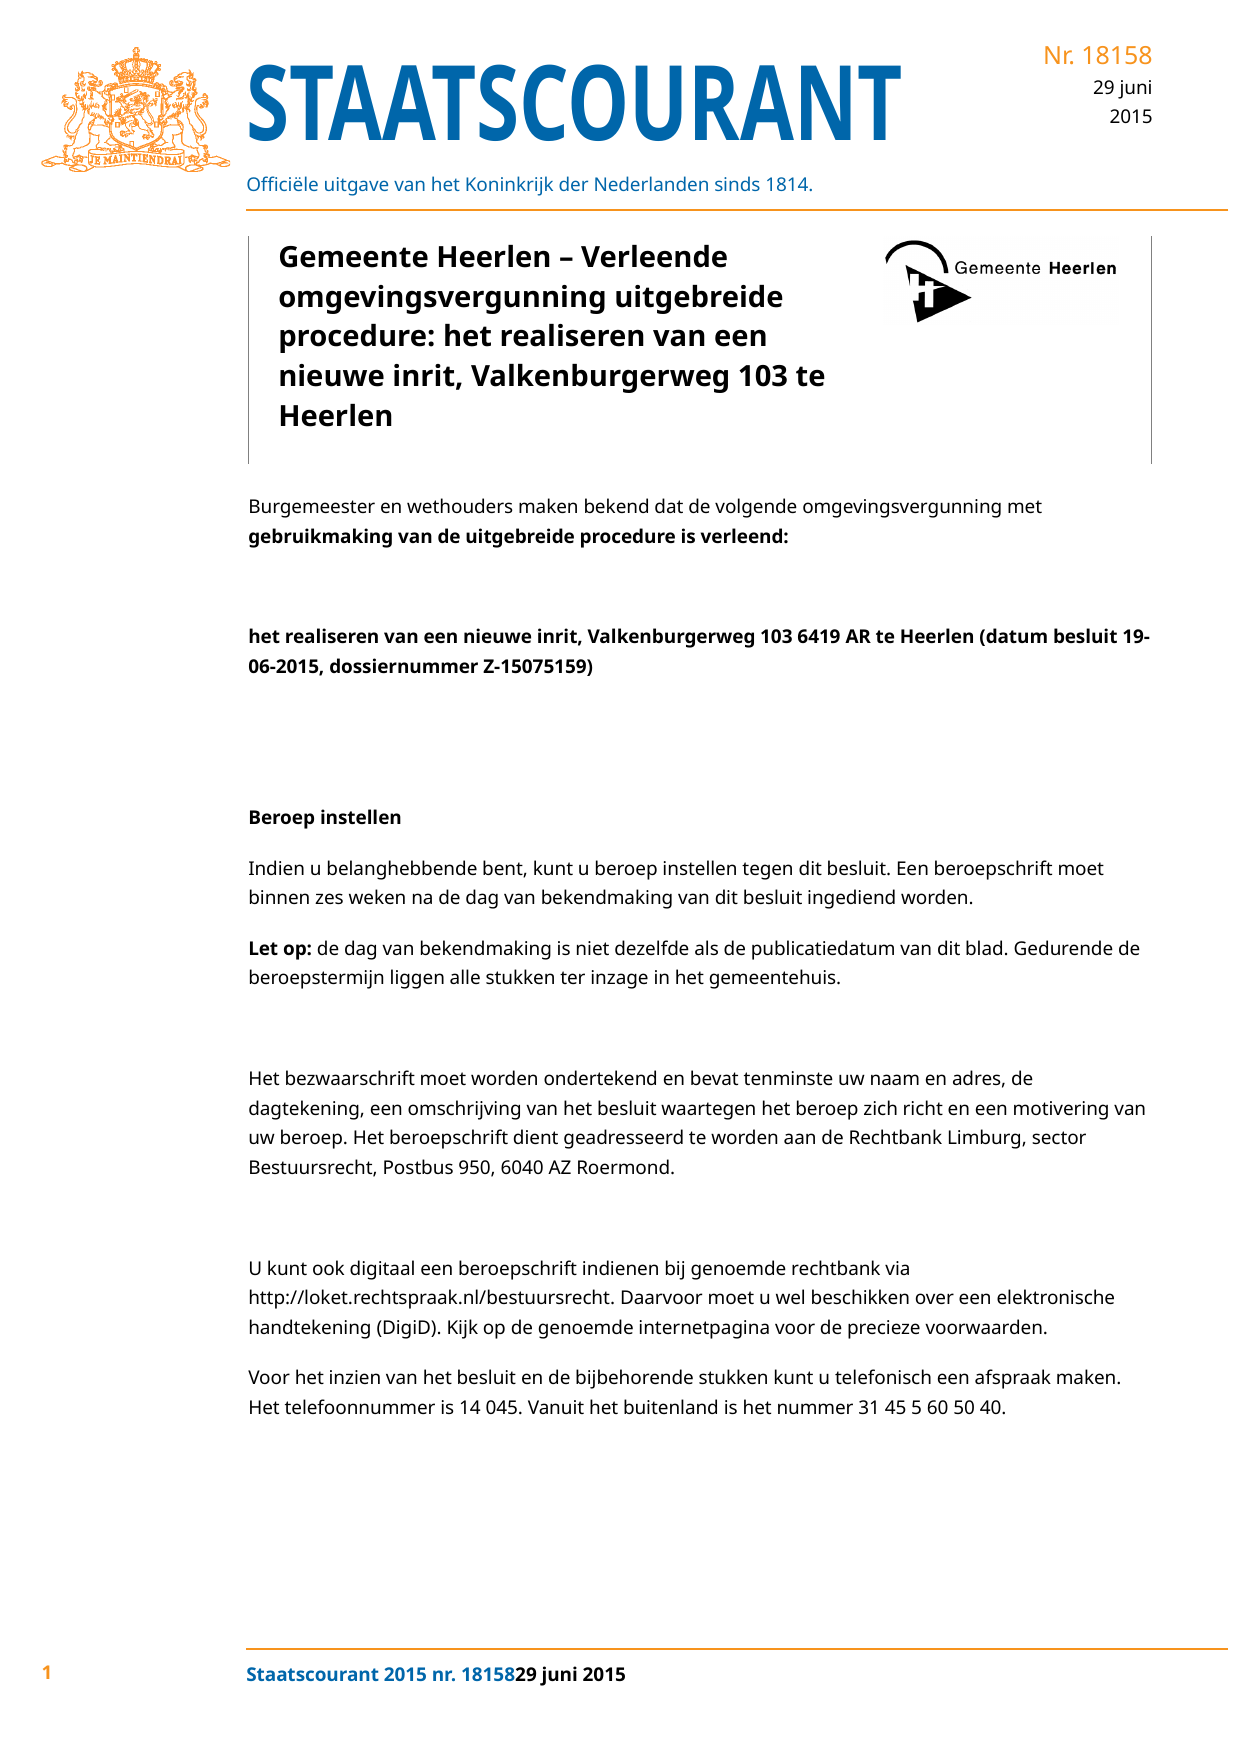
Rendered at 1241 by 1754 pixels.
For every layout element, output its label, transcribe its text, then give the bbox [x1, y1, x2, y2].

table_header [850, 236, 1151, 464]
text U kunt ook digitaal een beroepschrift indienen bij genoemde rechtbank via http://loket.rechtspraak.nl/bestuursrecht. Daarvoor moet u wel beschikken over een elektronische handtekening (DigiD). Kijk op de genoemde internetpagina voor de precieze voorwaarden. [248, 1255, 1152, 1340]
picture [41, 47, 231, 172]
text Beroep instellen [248, 804, 1152, 830]
text Het bezwaarschrift moet worden ondertekend en bevat tenminste uw naam en adres, de dagtekening, een omschrijving van het besluit waartegen het beroep zich richt en een motivering van uw beroep. Het beroepschrift dient geadresseerd te worden aan de Rechtbank Limburg, sector Bestuursrecht, Postbus 950, 6040 AZ Roermond. [248, 1065, 1152, 1180]
picture [882, 236, 1119, 325]
text Voor het inzien van het besluit en de bijbehorende stukken kunt u telefonisch een afspraak maken. Het telefoonnummer is 14 045. Vanuit het buitenland is het nummer 31 45 5 60 50 40. [248, 1364, 1152, 1420]
text Indien u belanghebbende bent, kunt u beroep instellen tegen dit besluit. Een beroepschrift moet binnen zes weken na de dag van bekendmaking van dit besluit ingediend worden. [248, 855, 1152, 910]
text Burgemeester en wethouders maken bekend dat de volgende omgevingsvergunning met gebruikmaking van de uitgebreide procedure is verleend: [248, 493, 1152, 549]
text Let op: de dag van bekendmaking is niet dezelfde als de publicatiedatum van dit blad. Gedurende de beroepstermijn liggen alle stukken ter inzage in het gemeentehuis. [248, 935, 1152, 990]
text het realiseren van een nieuwe inrit, Valkenburgerweg 103 6419 AR te Heerlen (datum besluit 19-06-2015, dossiernummer Z-15075159) [248, 624, 1152, 679]
table_header Gemeente Heerlen – Verleende omgevingsvergunning uitgebreide procedure: het realiseren van een nieuwe inrit, Valkenburgerweg 103 te Heerlen [249, 236, 850, 464]
